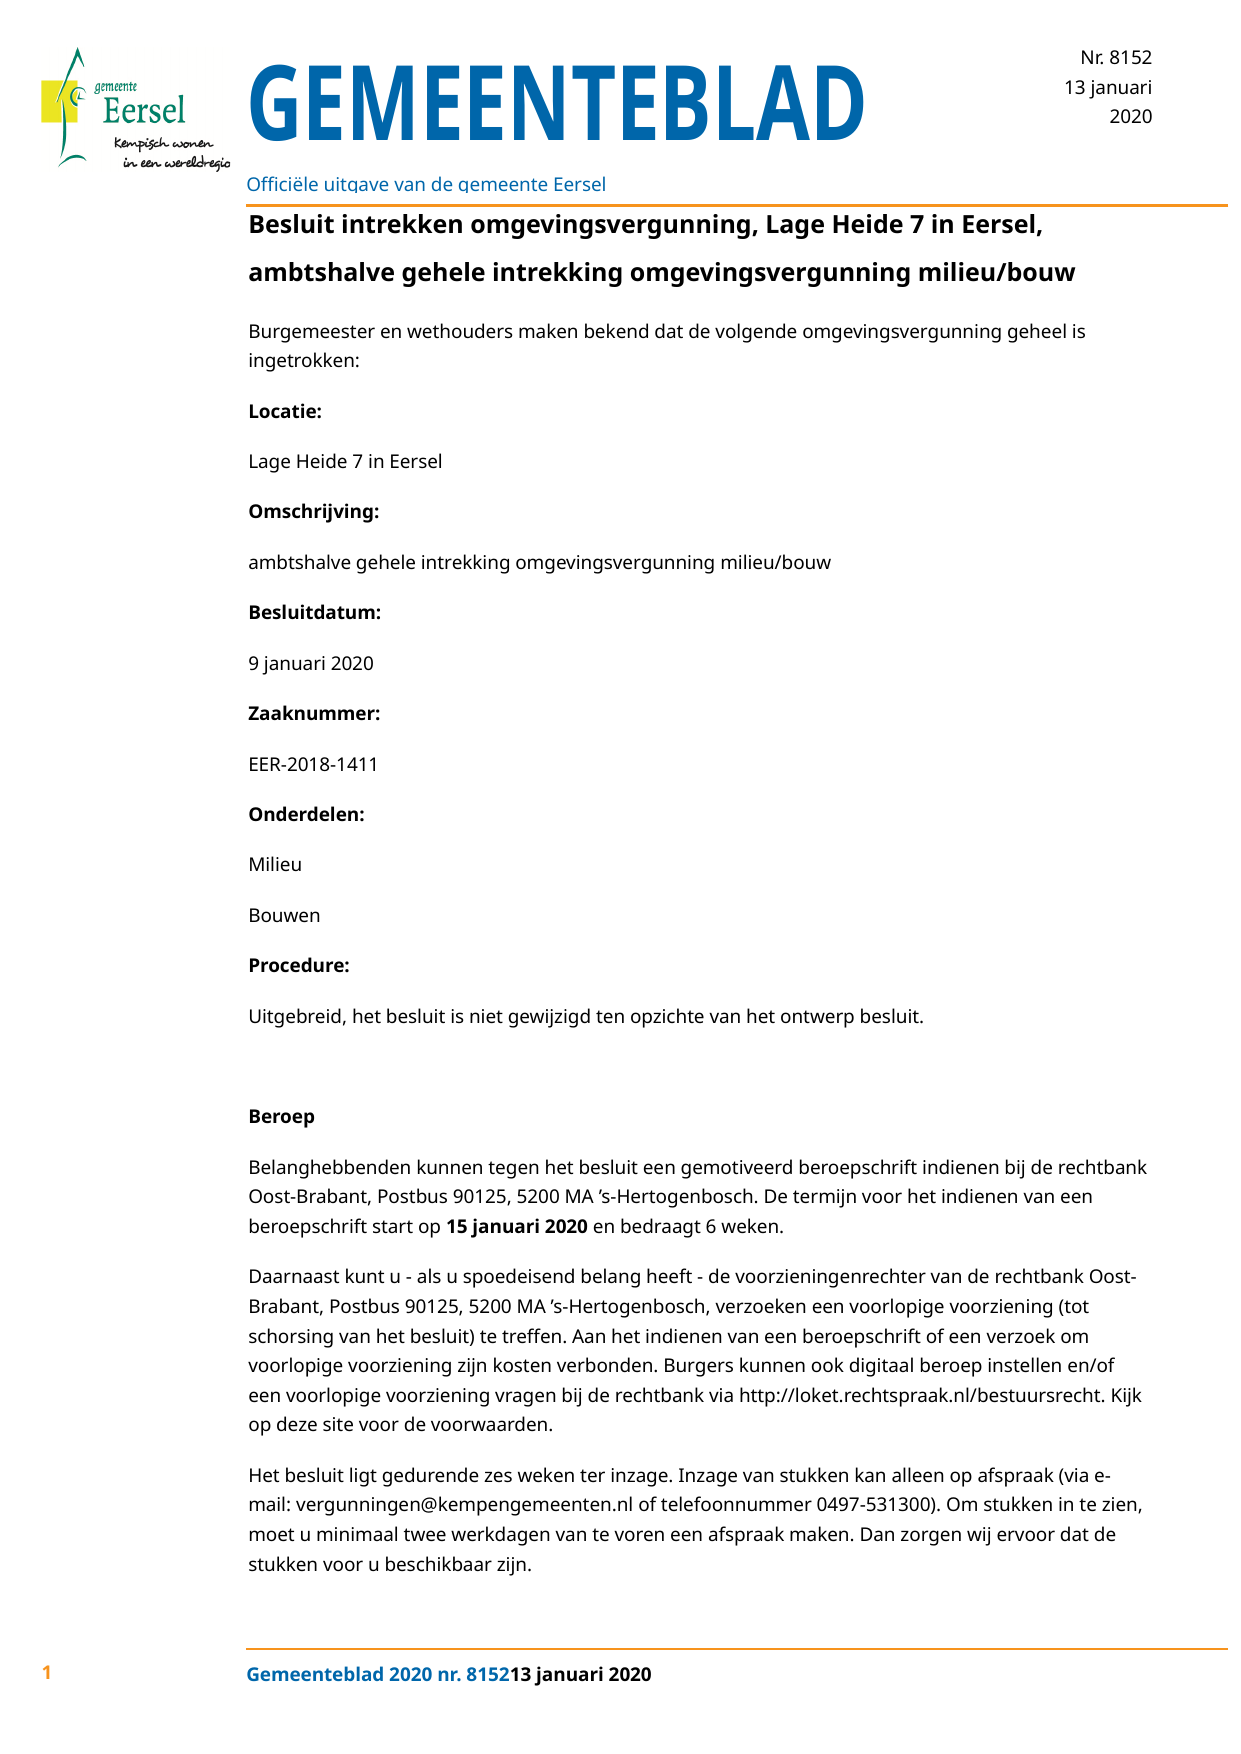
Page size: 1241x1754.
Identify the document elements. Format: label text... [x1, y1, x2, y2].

text Omschrijving: [248, 499, 1152, 524]
text Onderdelen: [248, 801, 1152, 827]
text Locatie: [248, 398, 1152, 424]
text Besluit intrekken omgevingsvergunning, Lage Heide 7 in Eersel, ambtshalve gehele intrekking omgevingsvergunning milieu/bouw [248, 207, 1152, 288]
text EER-2018-1411 [248, 751, 1152, 777]
text Beroep [248, 1104, 1152, 1129]
text Uitgebreid, het besluit is niet gewijzigd ten opzichte van het ontwerp besluit. [248, 1003, 1152, 1029]
text Procedure: [248, 952, 1152, 978]
text Besluitdatum: [248, 599, 1152, 625]
text Daarnaast kunt u - als u spoedeisend belang heeft - de voorzieningenrechter van de rechtbank Oost-Brabant, Postbus 90125, 5200 MA ’s-Hertogenbosch, verzoeken een voorlopige voorziening (tot schorsing van het besluit) te treffen. Aan het indienen van een beroepschrift of een verzoek om voorlopige voorziening zijn kosten verbonden. Burgers kunnen ook digitaal beroep instellen en/of een voorlopige voorziening vragen bij de rechtbank via http://loket.rechtspraak.nl/bestuursrecht. Kijk op deze site voor de voorwaarden. [248, 1264, 1152, 1437]
picture [41, 47, 231, 172]
text Het besluit ligt gedurende zes weken ter inzage. Inzage van stukken kan alleen op afspraak (via e-mail: vergunningen@kempengemeenten.nl of telefoonnummer 0497-531300). Om stukken in te zien, moet u minimaal twee werkdagen van te voren een afspraak maken. Dan zorgen wij ervoor dat de stukken voor u beschikbaar zijn. [248, 1462, 1152, 1577]
text Bouwen [248, 902, 1152, 928]
text Belanghebbenden kunnen tegen het besluit een gemotiveerd beroepschrift indienen bij de rechtbank Oost-Brabant, Postbus 90125, 5200 MA ’s-Hertogenbosch. De termijn voor het indienen van een beroepschrift start op 15 januari 2020 en bedraagt 6 weken. [248, 1154, 1152, 1239]
text ambtshalve gehele intrekking omgevingsvergunning milieu/bouw [248, 549, 1152, 575]
text Zaaknummer: [248, 700, 1152, 726]
text Milieu [248, 852, 1152, 877]
text Burgemeester en wethouders maken bekend dat de volgende omgevingsvergunning geheel is ingetrokken: [248, 318, 1152, 373]
text 9 januari 2020 [248, 650, 1152, 676]
text Lage Heide 7 in Eersel [248, 448, 1152, 474]
